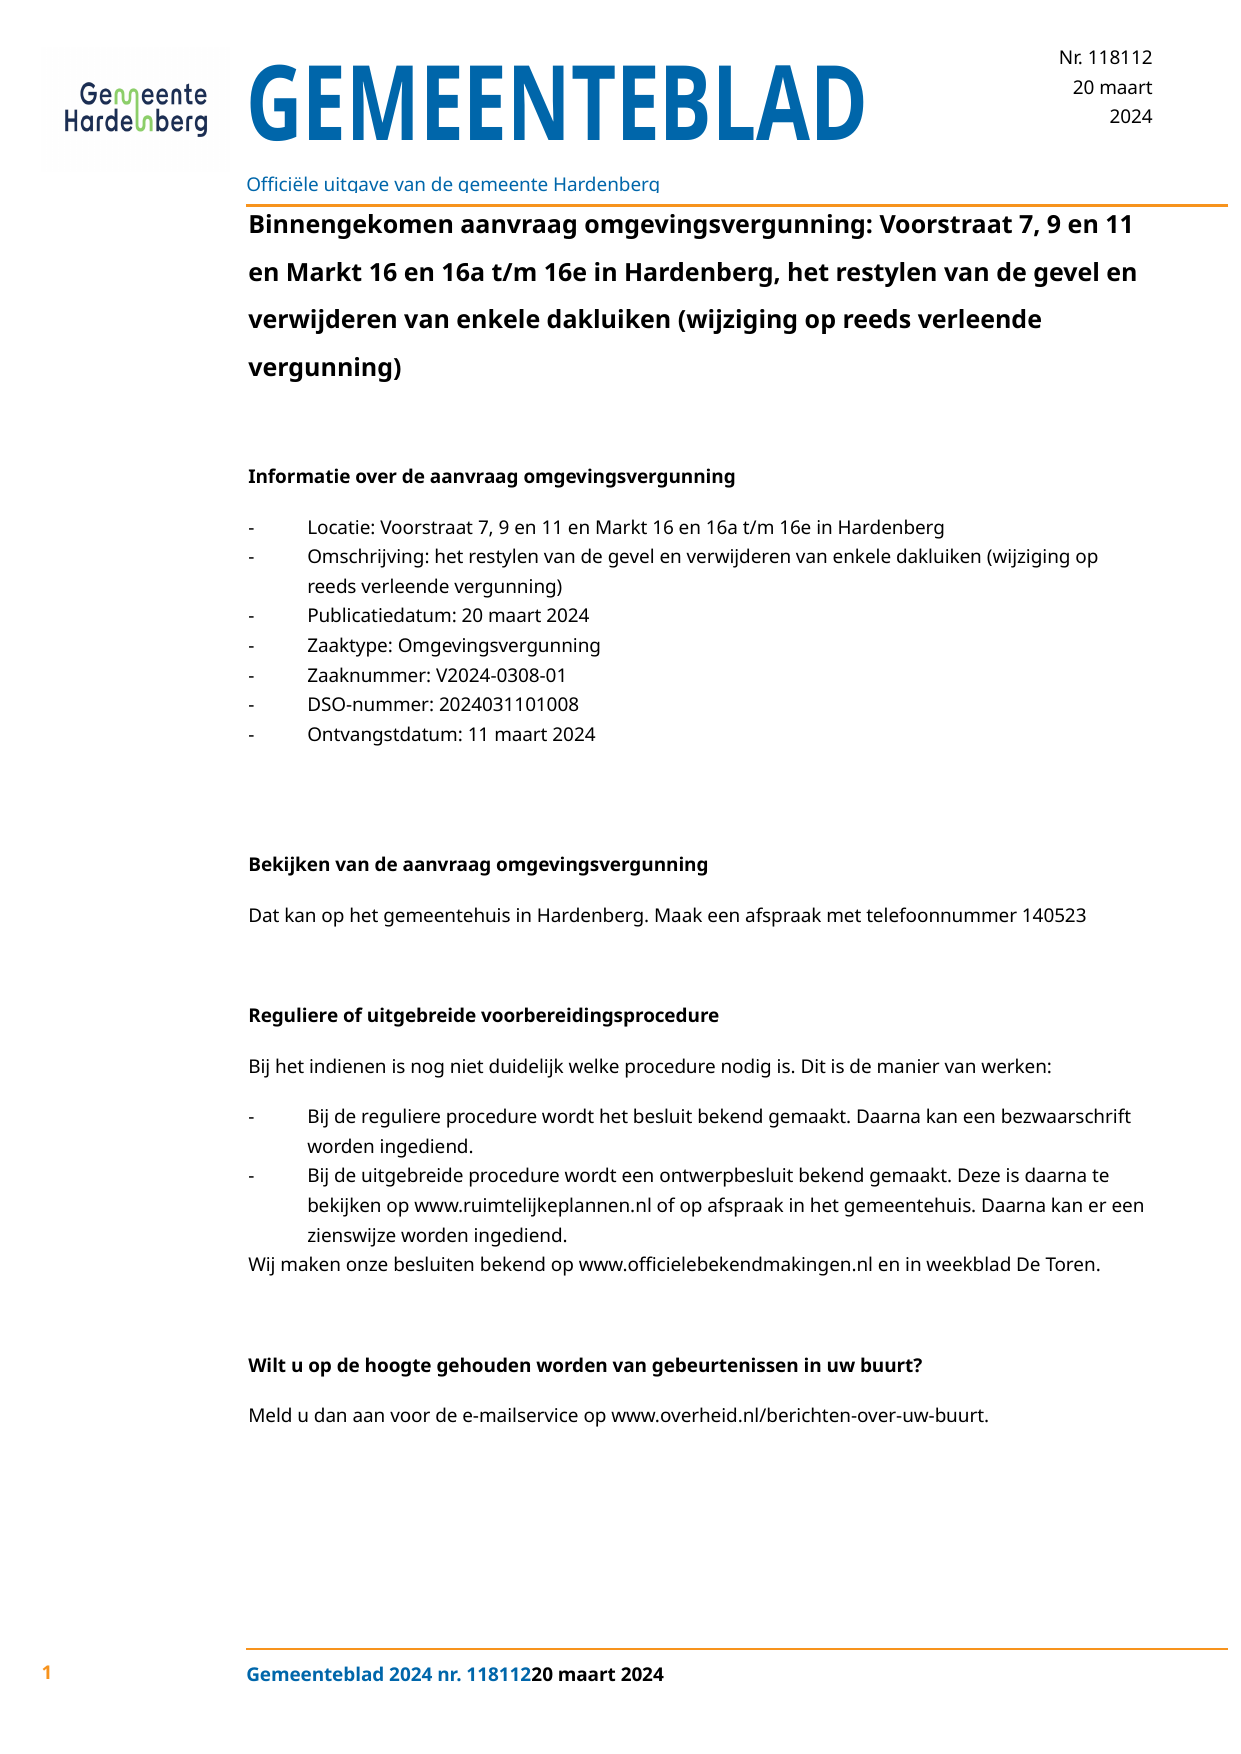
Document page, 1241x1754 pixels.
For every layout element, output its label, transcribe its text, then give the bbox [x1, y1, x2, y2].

text Meld u dan aan voor de e-mailservice op www.overheid.nl/berichten-over-uw-buurt. [248, 1403, 1152, 1428]
list Ontvangstdatum: 11 maart 2024 [248, 721, 1152, 747]
text Wij maken onze besluiten bekend op www.officielebekendmakingen.nl en in weekblad De Toren. [248, 1251, 1152, 1277]
text Dat kan op het gemeentehuis in Hardenberg. Maak een afspraak met telefoonnummer 140523 [248, 902, 1152, 928]
text Informatie over de aanvraag omgevingsvergunning [248, 463, 1152, 489]
list DSO-nummer: 2024031101008 [248, 691, 1152, 717]
list Locatie: Voorstraat 7, 9 en 11 en Markt 16 en 16a t/m 16e in Hardenberg [248, 514, 1152, 540]
list Bij de uitgebreide procedure wordt een ontwerpbesluit bekend gemaakt. Deze is daarna te bekijken op www.ruimtelijkeplannen.nl of op afspraak in het gemeentehuis. Daarna kan er een zienswijze worden ingediend. [248, 1163, 1152, 1248]
picture [41, 47, 231, 172]
text Bij het indienen is nog niet duidelijk welke procedure nodig is. Dit is de manier van werken: [248, 1053, 1152, 1079]
list Zaaknummer: V2024-0308-01 [248, 662, 1152, 688]
text Bekijken van de aanvraag omgevingsvergunning [248, 851, 1152, 877]
list Omschrijving: het restylen van de gevel en verwijderen van enkele dakluiken (wijziging op reeds verleende vergunning) [248, 543, 1152, 599]
text Wilt u op de hoogte gehouden worden van gebeurtenissen in uw buurt? [248, 1352, 1152, 1378]
text Reguliere of uitgebreide voorbereidingsprocedure [248, 1003, 1152, 1028]
list Publicatiedatum: 20 maart 2024 [248, 603, 1152, 628]
list Bij de reguliere procedure wordt het besluit bekend gemaakt. Daarna kan een bezwaarschrift worden ingediend. [248, 1103, 1152, 1159]
list Zaaktype: Omgevingsvergunning [248, 632, 1152, 658]
text Binnengekomen aanvraag omgevingsvergunning: Voorstraat 7, 9 en 11 en Markt 16 en 16a t/m 16e in Hardenberg, het restylen van de gevel en verwijderen van enkele dakluiken (wijziging op reeds verleende vergunning) [248, 207, 1152, 384]
